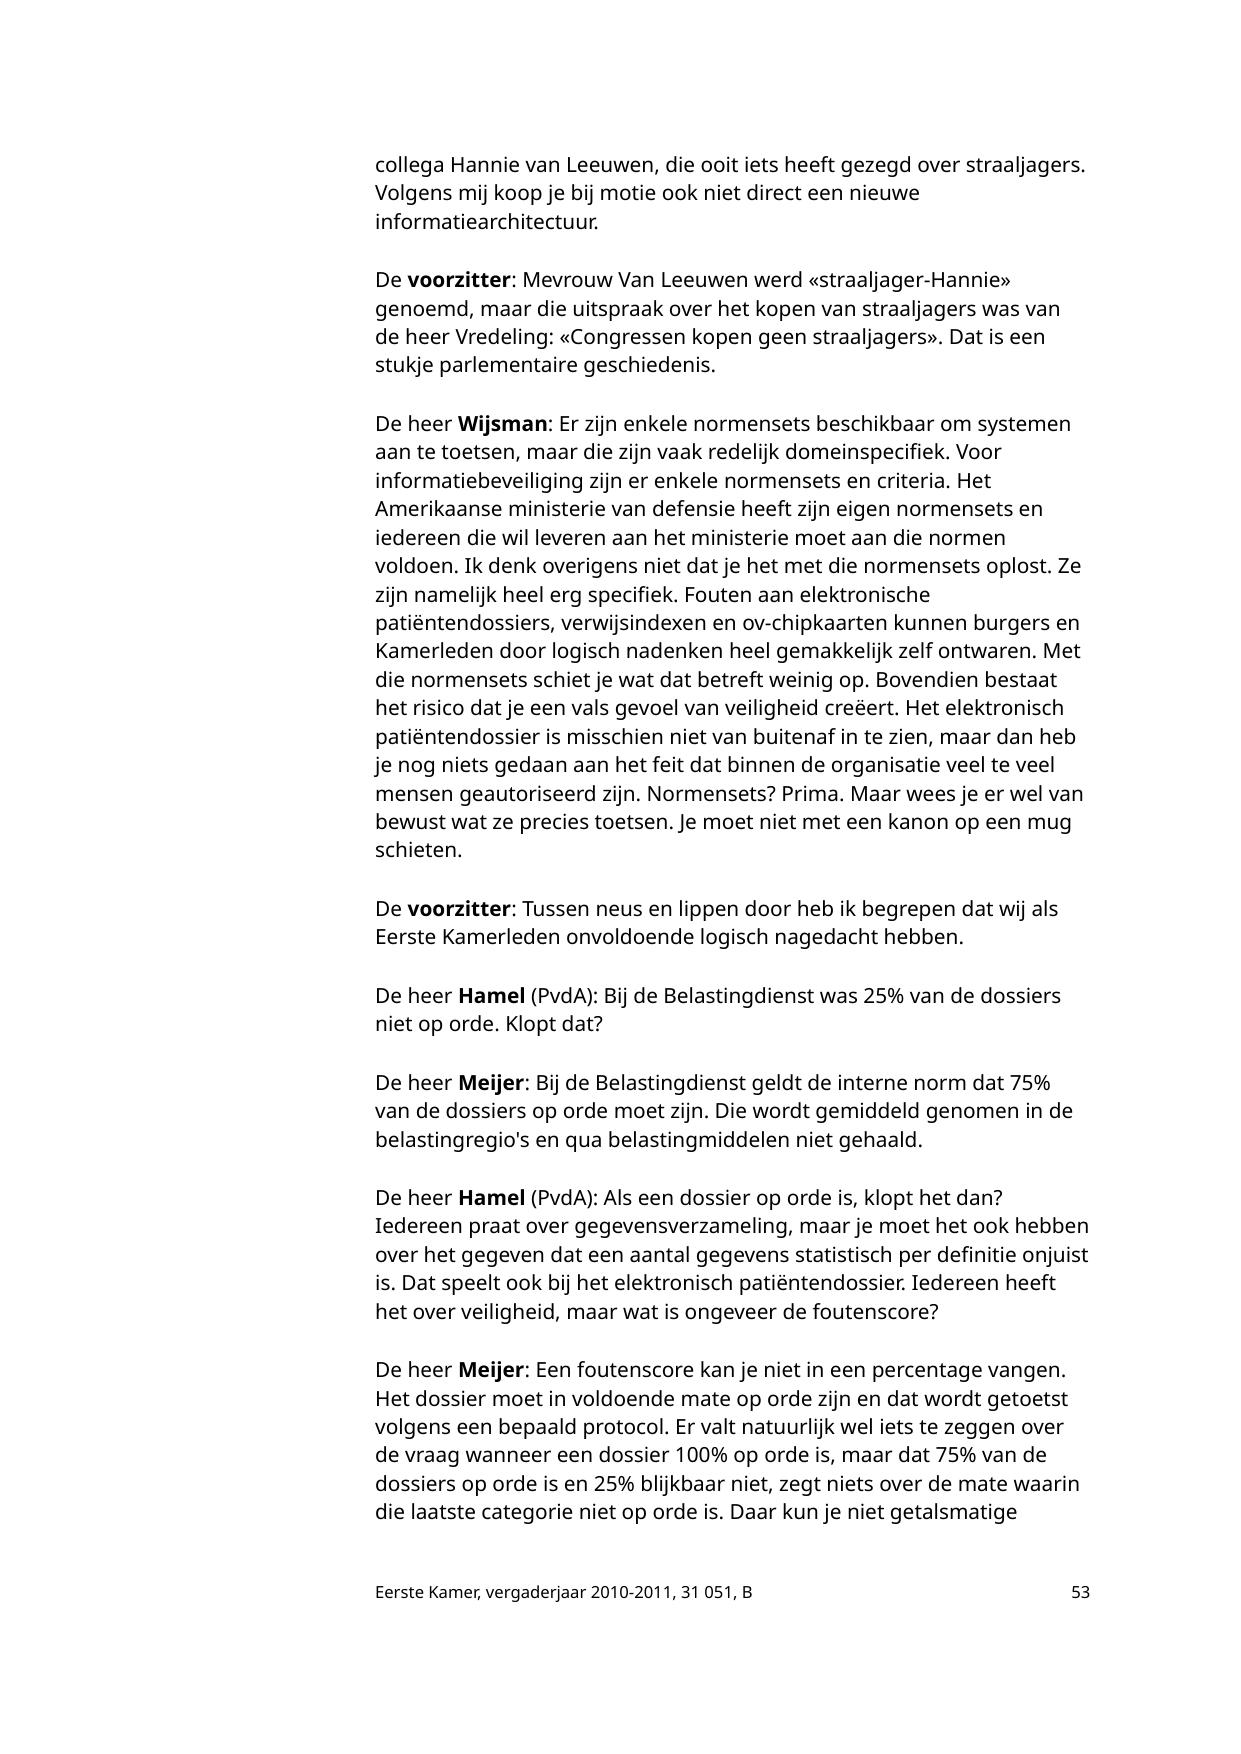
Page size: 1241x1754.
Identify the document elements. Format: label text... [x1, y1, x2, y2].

text collega Hannie van Leeuwen, die ooit iets heeft gezegd over straaljagers. Volgens mij koop je bij motie ook niet direct een nieuwe informatiearchitectuur. [375, 150, 1090, 235]
text De heer Meijer: Bij de Belastingdienst geldt de interne norm dat 75% van de dossiers op orde moet zijn. Die wordt gemiddeld genomen in de belastingregio's en qua belastingmiddelen niet gehaald. [375, 1068, 1090, 1153]
text De voorzitter: Tussen neus en lippen door heb ik begrepen dat wij als Eerste Kamerleden onvoldoende logisch nagedacht hebben. [375, 894, 1090, 951]
text De voorzitter: Mevrouw Van Leeuwen werd «straaljager-Hannie» genoemd, maar die uitspraak over het kopen van straaljagers was van de heer Vredeling: «Congressen kopen geen straaljagers». Dat is een stukje parlementaire geschiedenis. [375, 265, 1090, 379]
text De heer Hamel (PvdA): Als een dossier op orde is, klopt het dan? Iedereen praat over gegevensverzameling, maar je moet het ook hebben over het gegeven dat een aantal gegevens statistisch per definitie onjuist is. Dat speelt ook bij het elektronisch patiëntendossier. Iedereen heeft het over veiligheid, maar wat is ongeveer de foutenscore? [375, 1183, 1090, 1325]
text De heer Hamel (PvdA): Bij de Belastingdienst was 25% van de dossiers niet op orde. Klopt dat? [375, 981, 1090, 1038]
text De heer Meijer: Een foutenscore kan je niet in een percentage vangen. Het dossier moet in voldoende mate op orde zijn en dat wordt getoetst volgens een bepaald protocol. Er valt natuurlijk wel iets te zeggen over de vraag wanneer een dossier 100% op orde is, maar dat 75% van de dossiers op orde is en 25% blijkbaar niet, zegt niets over de mate waarin die laatste categorie niet op orde is. Daar kun je niet getalsmatige [375, 1355, 1090, 1526]
text De heer Wijsman: Er zijn enkele normensets beschikbaar om systemen aan te toetsen, maar die zijn vaak redelijk domeinspecifiek. Voor informatiebeveiliging zijn er enkele normensets en criteria. Het Amerikaanse ministerie van defensie heeft zijn eigen normensets en iedereen die wil leveren aan het ministerie moet aan die normen voldoen. Ik denk overigens niet dat je het met die normensets oplost. Ze zijn namelijk heel erg specifiek. Fouten aan elektronische patiëntendossiers, verwijsindexen en ov-chipkaarten kunnen burgers en Kamerleden door logisch nadenken heel gemakkelijk zelf ontwaren. Met die normensets schiet je wat dat betreft weinig op. Bovendien bestaat het risico dat je een vals gevoel van veiligheid creëert. Het elektronisch patiëntendossier is misschien niet van buitenaf in te zien, maar dan heb je nog niets gedaan aan het feit dat binnen de organisatie veel te veel mensen geautoriseerd zijn. Normensets? Prima. Maar wees je er wel van bewust wat ze precies toetsen. Je moet niet met een kanon op een mug schieten. [375, 409, 1090, 864]
